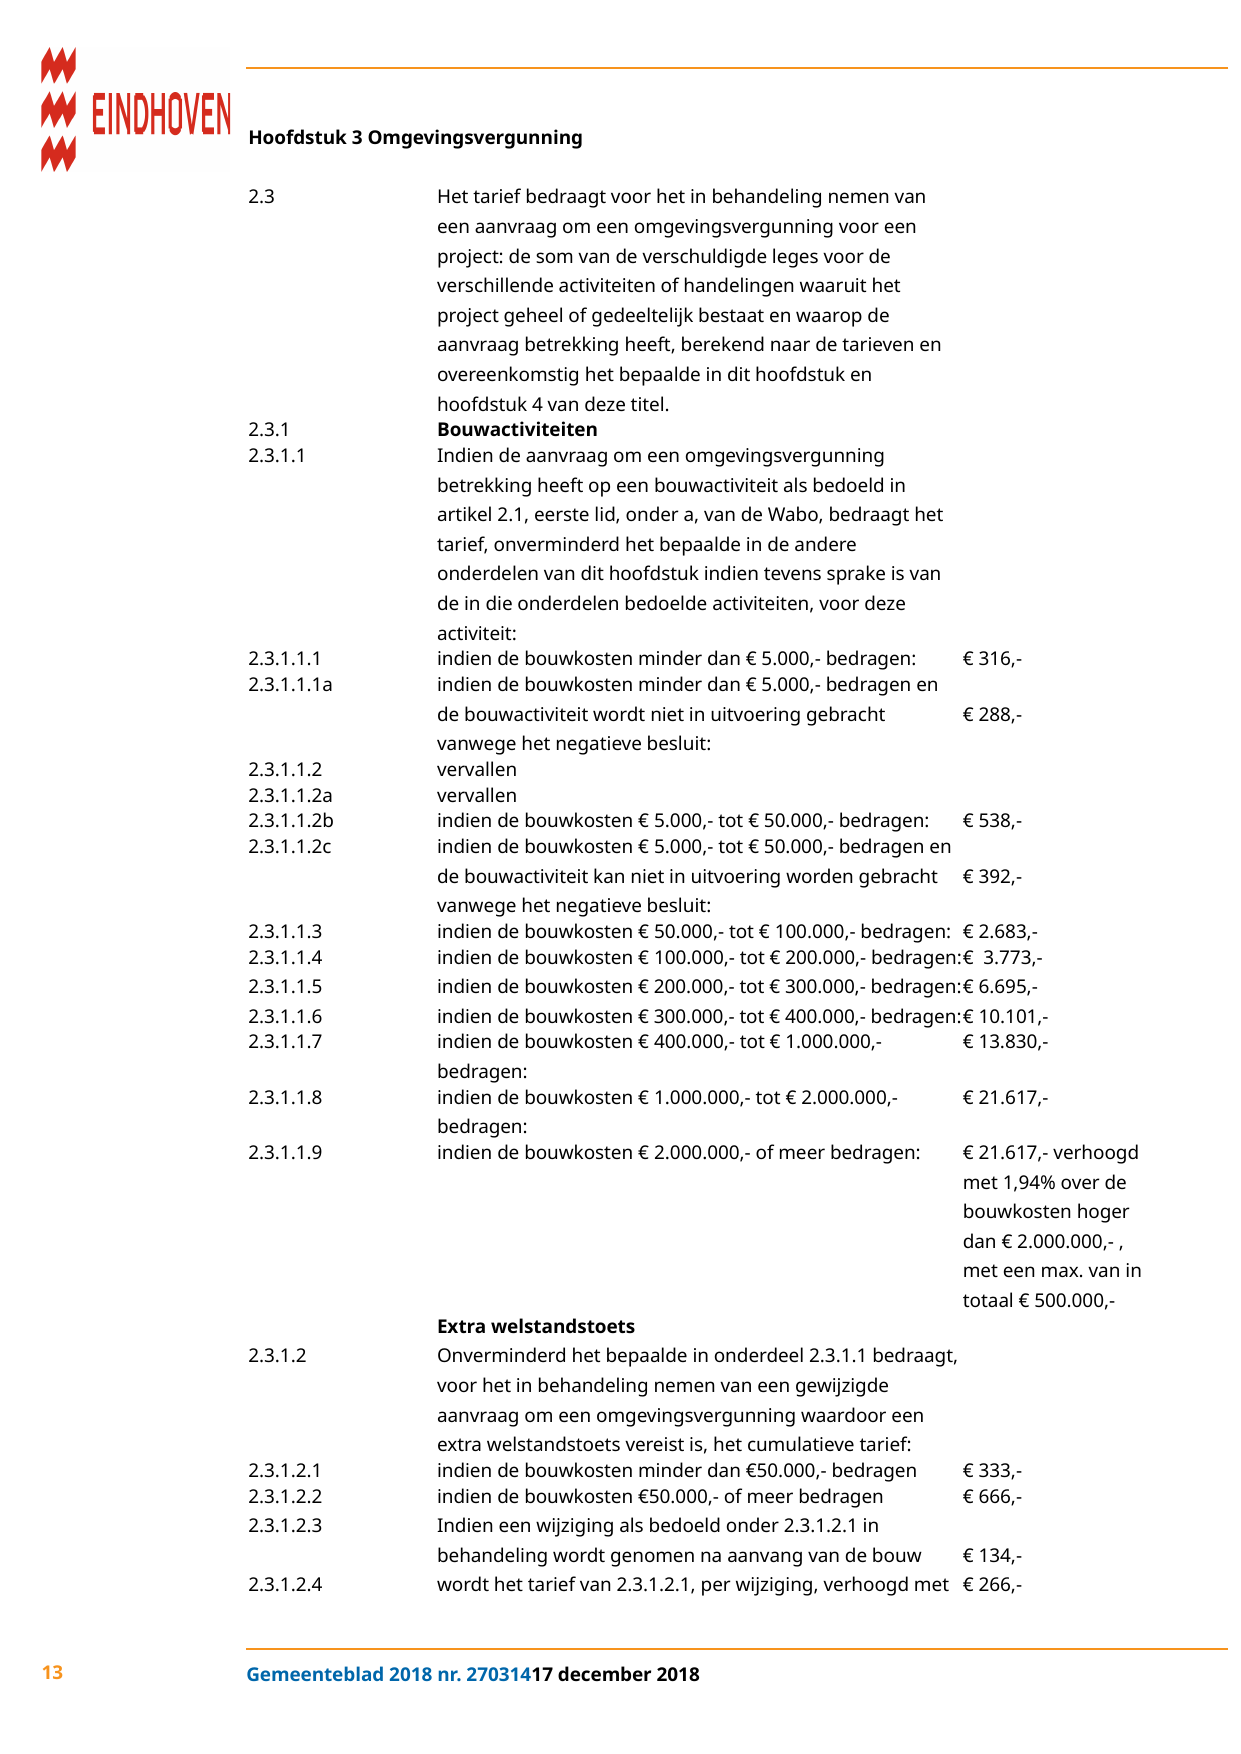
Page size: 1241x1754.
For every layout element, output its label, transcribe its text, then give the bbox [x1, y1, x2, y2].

table_cell 2.3.1.1.2 [248, 756, 437, 782]
table_cell 2.3.1.1 [248, 442, 437, 645]
table_header [963, 184, 1152, 416]
table_cell 2.3.1.2 [248, 1313, 437, 1457]
table_cell indien de bouwkosten € 5.000,- tot € 50.000,- bedragen: [437, 808, 963, 833]
table_cell 2.3.1.2.2 2.3.1.2.3 2.3.1.2.4 [248, 1483, 437, 1597]
table_header Het tarief bedraagt voor het in behandeling nemen van een aanvraag om een omgevingsvergunning voor een project: de som van de verschuldigde leges voor de verschillende activiteiten of handelingen waaruit het project geheel of gedeeltelijk bestaat en waarop de aanvraag betrekking heeft, berekend naar de tarieven en overeenkomstig het bepaalde in dit hoofdstuk en hoofdstuk 4 van deze titel. [437, 184, 963, 416]
table_cell € 21.617,- [963, 1084, 1152, 1139]
table_cell 2.3.1.1.9 [248, 1139, 437, 1313]
table_cell 2.3.1.1.2a [248, 782, 437, 807]
table_cell € 21.617,- verhoogd met 1,94% over de bouwkosten hoger dan € 2.000.000,- , met een max. van in totaal € 500.000,- [963, 1139, 1152, 1313]
table_cell 2.3.1.1.7 [248, 1029, 437, 1084]
table_cell € 392,- [963, 833, 1152, 918]
table_cell 2.3.1.1.2c [248, 833, 437, 918]
picture [41, 47, 231, 172]
table_cell indien de bouwkosten € 50.000,- tot € 100.000,- bedragen: [437, 918, 963, 944]
table_cell indien de bouwkosten minder dan €50.000,- bedragen [437, 1457, 963, 1483]
table_cell indien de bouwkosten € 1.000.000,- tot € 2.000.000,- bedragen: [437, 1084, 963, 1139]
table_cell vervallen [437, 756, 963, 782]
table_cell € 13.830,- [963, 1029, 1152, 1084]
table_cell € 666,- € 134,- € 266,- [963, 1483, 1152, 1597]
table_cell 2.3.1.1.8 [248, 1084, 437, 1139]
text Hoofdstuk 3 Omgevingsvergunning [248, 124, 1152, 150]
table_cell Extra welstandstoets Onverminderd het bepaalde in onderdeel 2.3.1.1 bedraagt, voor het in behandeling nemen van een gewijzigde aanvraag om een omgevingsvergunning waardoor een extra welstandstoets vereist is, het cumulatieve tarief: [437, 1313, 963, 1457]
table_cell Bouwactiviteiten [437, 416, 963, 442]
table_cell € 2.683,- [963, 918, 1152, 944]
table_cell 2.3.1.2.1 [248, 1457, 437, 1483]
table_cell € 288,- [963, 671, 1152, 756]
table_cell € 333,- [963, 1457, 1152, 1483]
table_header 2.3 [248, 184, 437, 416]
table_cell [963, 756, 1152, 782]
table_cell indien de bouwkosten € 2.000.000,- of meer bedragen: [437, 1139, 963, 1313]
table_cell [963, 1313, 1152, 1457]
table_cell [963, 442, 1152, 645]
table_cell indien de bouwkosten minder dan € 5.000,- bedragen: [437, 645, 963, 671]
table_cell 2.3.1.1.4 2.3.1.1.5 2.3.1.1.6 [248, 944, 437, 1029]
table_cell 2.3.1 [248, 416, 437, 442]
table_cell [963, 782, 1152, 807]
table_cell indien de bouwkosten € 100.000,- tot € 200.000,- bedragen: indien de bouwkosten € 200.000,- tot € 300.000,- bedragen: indien de bouwkosten € 300.000,- tot € 400.000,- bedragen: [437, 944, 963, 1029]
table_cell € 538,- [963, 808, 1152, 833]
table_cell 2.3.1.1.2b [248, 808, 437, 833]
table_cell vervallen [437, 782, 963, 807]
table_cell 2.3.1.1.1a [248, 671, 437, 756]
table_cell [963, 416, 1152, 442]
table_cell indien de bouwkosten €50.000,- of meer bedragen Indien een wijziging als bedoeld onder 2.3.1.2.1 in behandeling wordt genomen na aanvang van de bouw wordt het tarief van 2.3.1.2.1, per wijziging, verhoogd met [437, 1483, 963, 1597]
table_cell indien de bouwkosten € 5.000,- tot € 50.000,- bedragen en de bouwactiviteit kan niet in uitvoering worden gebracht vanwege het negatieve besluit: [437, 833, 963, 918]
table_cell indien de bouwkosten € 400.000,- tot € 1.000.000,- bedragen: [437, 1029, 963, 1084]
table_cell 2.3.1.1.1 [248, 645, 437, 671]
table_cell indien de bouwkosten minder dan € 5.000,- bedragen en de bouwactiviteit wordt niet in uitvoering gebracht vanwege het negatieve besluit: [437, 671, 963, 756]
table_cell € 3.773,- € 6.695,- € 10.101,- [963, 944, 1152, 1029]
table_cell 2.3.1.1.3 [248, 918, 437, 944]
table_cell € 316,- [963, 645, 1152, 671]
table_cell Indien de aanvraag om een omgevingsvergunning betrekking heeft op een bouwactiviteit als bedoeld in artikel 2.1, eerste lid, onder a, van de Wabo, bedraagt het tarief, onverminderd het bepaalde in de andere onderdelen van dit hoofdstuk indien tevens sprake is van de in die onderdelen bedoelde activiteiten, voor deze activiteit: [437, 442, 963, 645]
